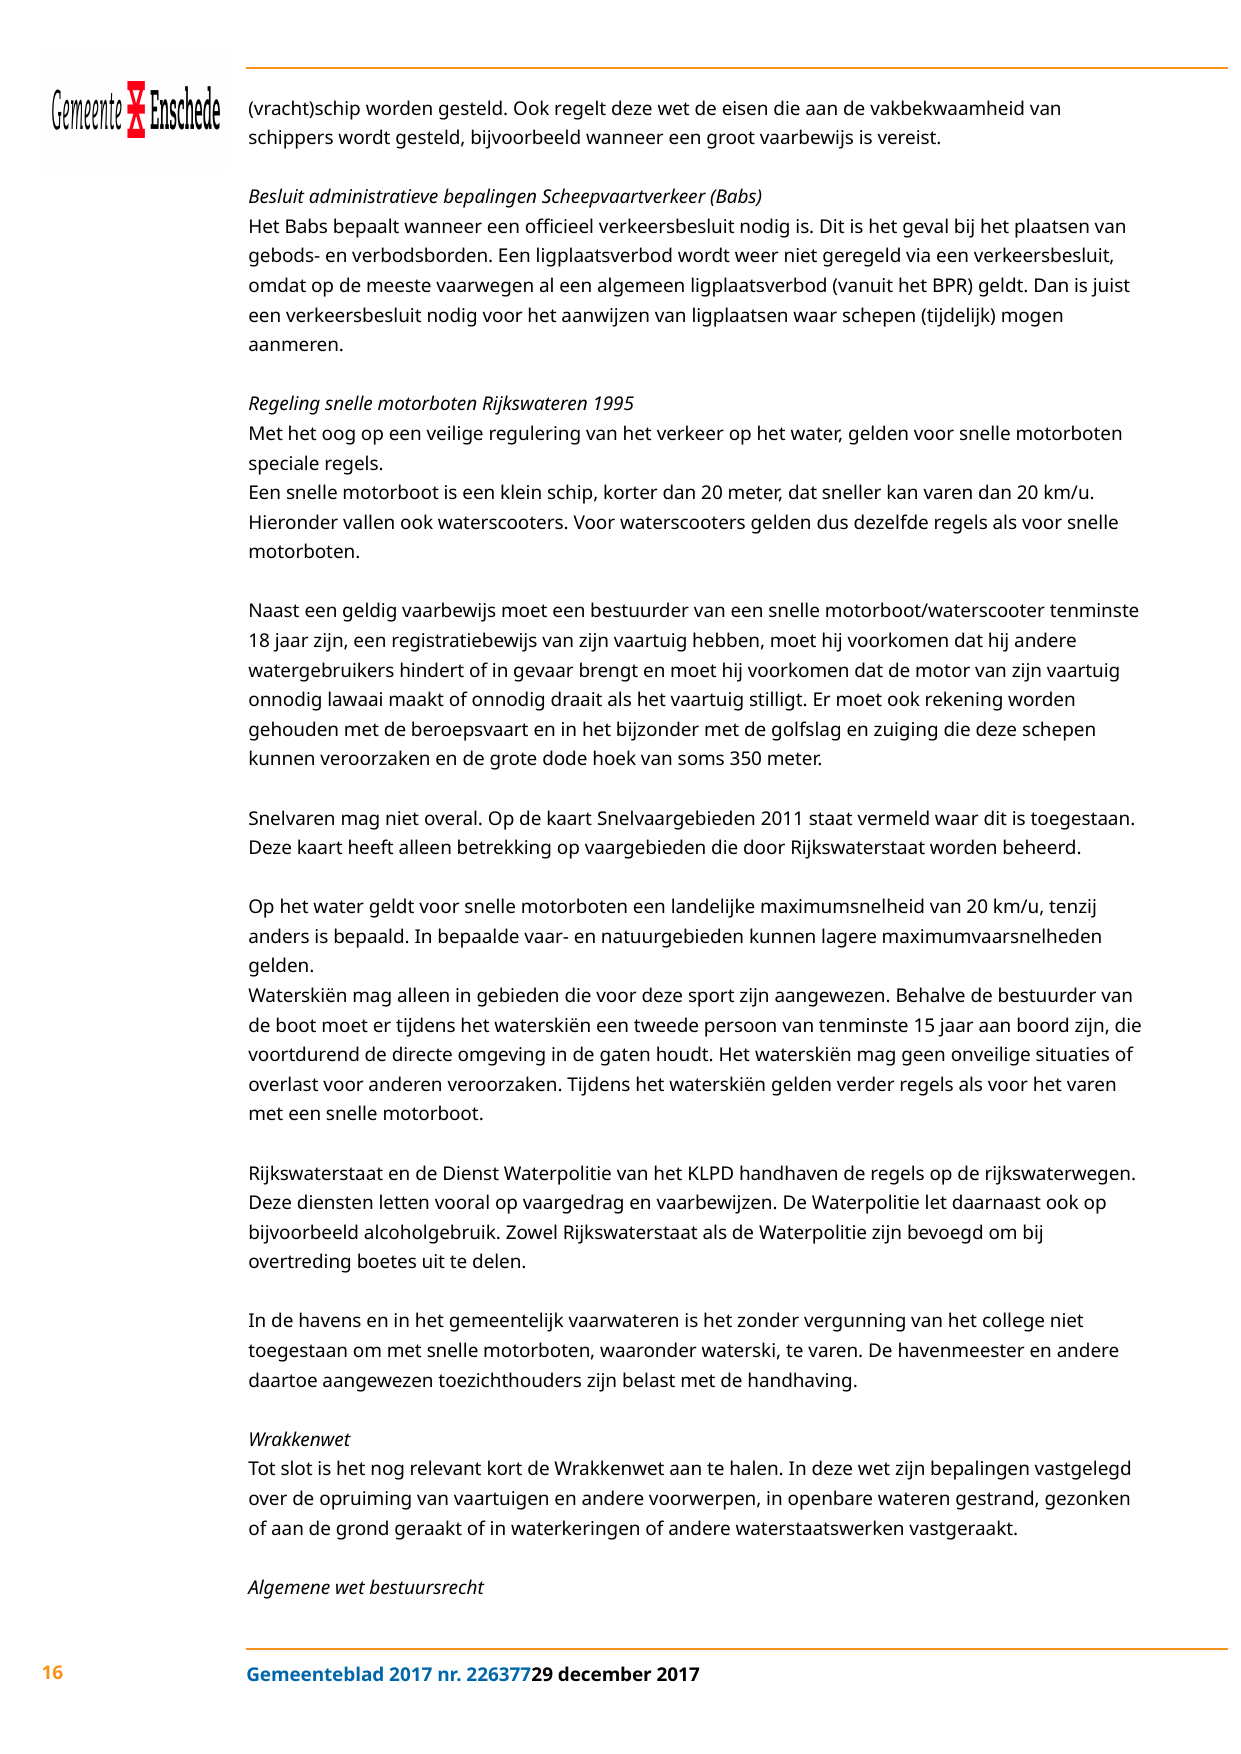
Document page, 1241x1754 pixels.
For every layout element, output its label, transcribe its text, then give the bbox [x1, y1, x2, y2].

text Het Babs bepaalt wanneer een officieel verkeersbesluit nodig is. Dit is het geval bij het plaatsen van gebods- en verbodsborden. Een ligplaatsverbod wordt weer niet geregeld via een verkeersbesluit, omdat op de meeste vaarwegen al een algemeen ligplaatsverbod (vanuit het BPR) geldt. Dan is juist een verkeersbesluit nodig voor het aanwijzen van ligplaatsen waar schepen (tijdelijk) mogen aanmeren. [248, 213, 1152, 357]
text Algemene wet bestuursrecht [248, 1574, 1152, 1600]
text Tot slot is het nog relevant kort de Wrakkenwet aan te halen. In deze wet zijn bepalingen vastgelegd over de opruiming van vaartuigen en andere voorwerpen, in openbare wateren gestrand, gezonken of aan de grond geraakt of in waterkeringen of andere waterstaatswerken vastgeraakt. [248, 1456, 1152, 1541]
text (vracht)schip worden gesteld. Ook regelt deze wet de eisen die aan de vakbekwaamheid van schippers wordt gesteld, bijvoorbeeld wanneer een groot vaarbewijs is vereist. [248, 95, 1152, 150]
text Naast een geldig vaarbewijs moet een bestuurder van een snelle motorboot/waterscooter tenminste 18 jaar zijn, een registratiebewijs van zijn vaartuig hebben, moet hij voorkomen dat hij andere watergebruikers hindert of in gevaar brengt en moet hij voorkomen dat de motor van zijn vaartuig onnodig lawaai maakt of onnodig draait als het vaartuig stilligt. Er moet ook rekening worden gehouden met de beroepsvaart en in het bijzonder met de golfslag en zuiging die deze schepen kunnen veroorzaken en de grote dode hoek van soms 350 meter. [248, 598, 1152, 771]
text Een snelle motorboot is een klein schip, korter dan 20 meter, dat sneller kan varen dan 20 km/u. Hieronder vallen ook waterscooters. Voor waterscooters gelden dus dezelfde regels als voor snelle motorboten. [248, 479, 1152, 564]
text Op het water geldt voor snelle motorboten een landelijke maximumsnelheid van 20 km/u, tenzij anders is bepaald. In bepaalde vaar- en natuurgebieden kunnen lagere maximumvaarsnelheden gelden. [248, 893, 1152, 978]
text Wrakkenwet [248, 1426, 1152, 1452]
text Waterskiën mag alleen in gebieden die voor deze sport zijn aangewezen. Behalve de bestuurder van de boot moet er tijdens het waterskiën een tweede persoon van tenminste 15 jaar aan boord zijn, die voortdurend de directe omgeving in de gaten houdt. Het waterskiën mag geen onveilige situaties of overlast voor anderen veroorzaken. Tijdens het waterskiën gelden verder regels als voor het varen met een snelle motorboot. [248, 982, 1152, 1126]
text In de havens en in het gemeentelijk vaarwateren is het zonder vergunning van het college niet toegestaan om met snelle motorboten, waaronder waterski, te varen. De havenmeester en andere daartoe aangewezen toezichthouders zijn belast met de handhaving. [248, 1308, 1152, 1393]
text Regeling snelle motorboten Rijkswateren 1995 [248, 391, 1152, 416]
picture [41, 47, 231, 172]
text Met het oog op een veilige regulering van het verkeer op het water, gelden voor snelle motorboten speciale regels. [248, 420, 1152, 476]
text Besluit administratieve bepalingen Scheepvaartverkeer (Babs) [248, 183, 1152, 209]
text Snelvaren mag niet overal. Op de kaart Snelvaargebieden 2011 staat vermeld waar dit is toegestaan. Deze kaart heeft alleen betrekking op vaargebieden die door Rijkswaterstaat worden beheerd. [248, 805, 1152, 860]
text Rijkswaterstaat en de Dienst Waterpolitie van het KLPD handhaven de regels op de rijkswaterwegen. Deze diensten letten vooral op vaargedrag en vaarbewijzen. De Waterpolitie let daarnaast ook op bijvoorbeeld alcoholgebruik. Zowel Rijkswaterstaat als de Waterpolitie zijn bevoegd om bij overtreding boetes uit te delen. [248, 1160, 1152, 1274]
